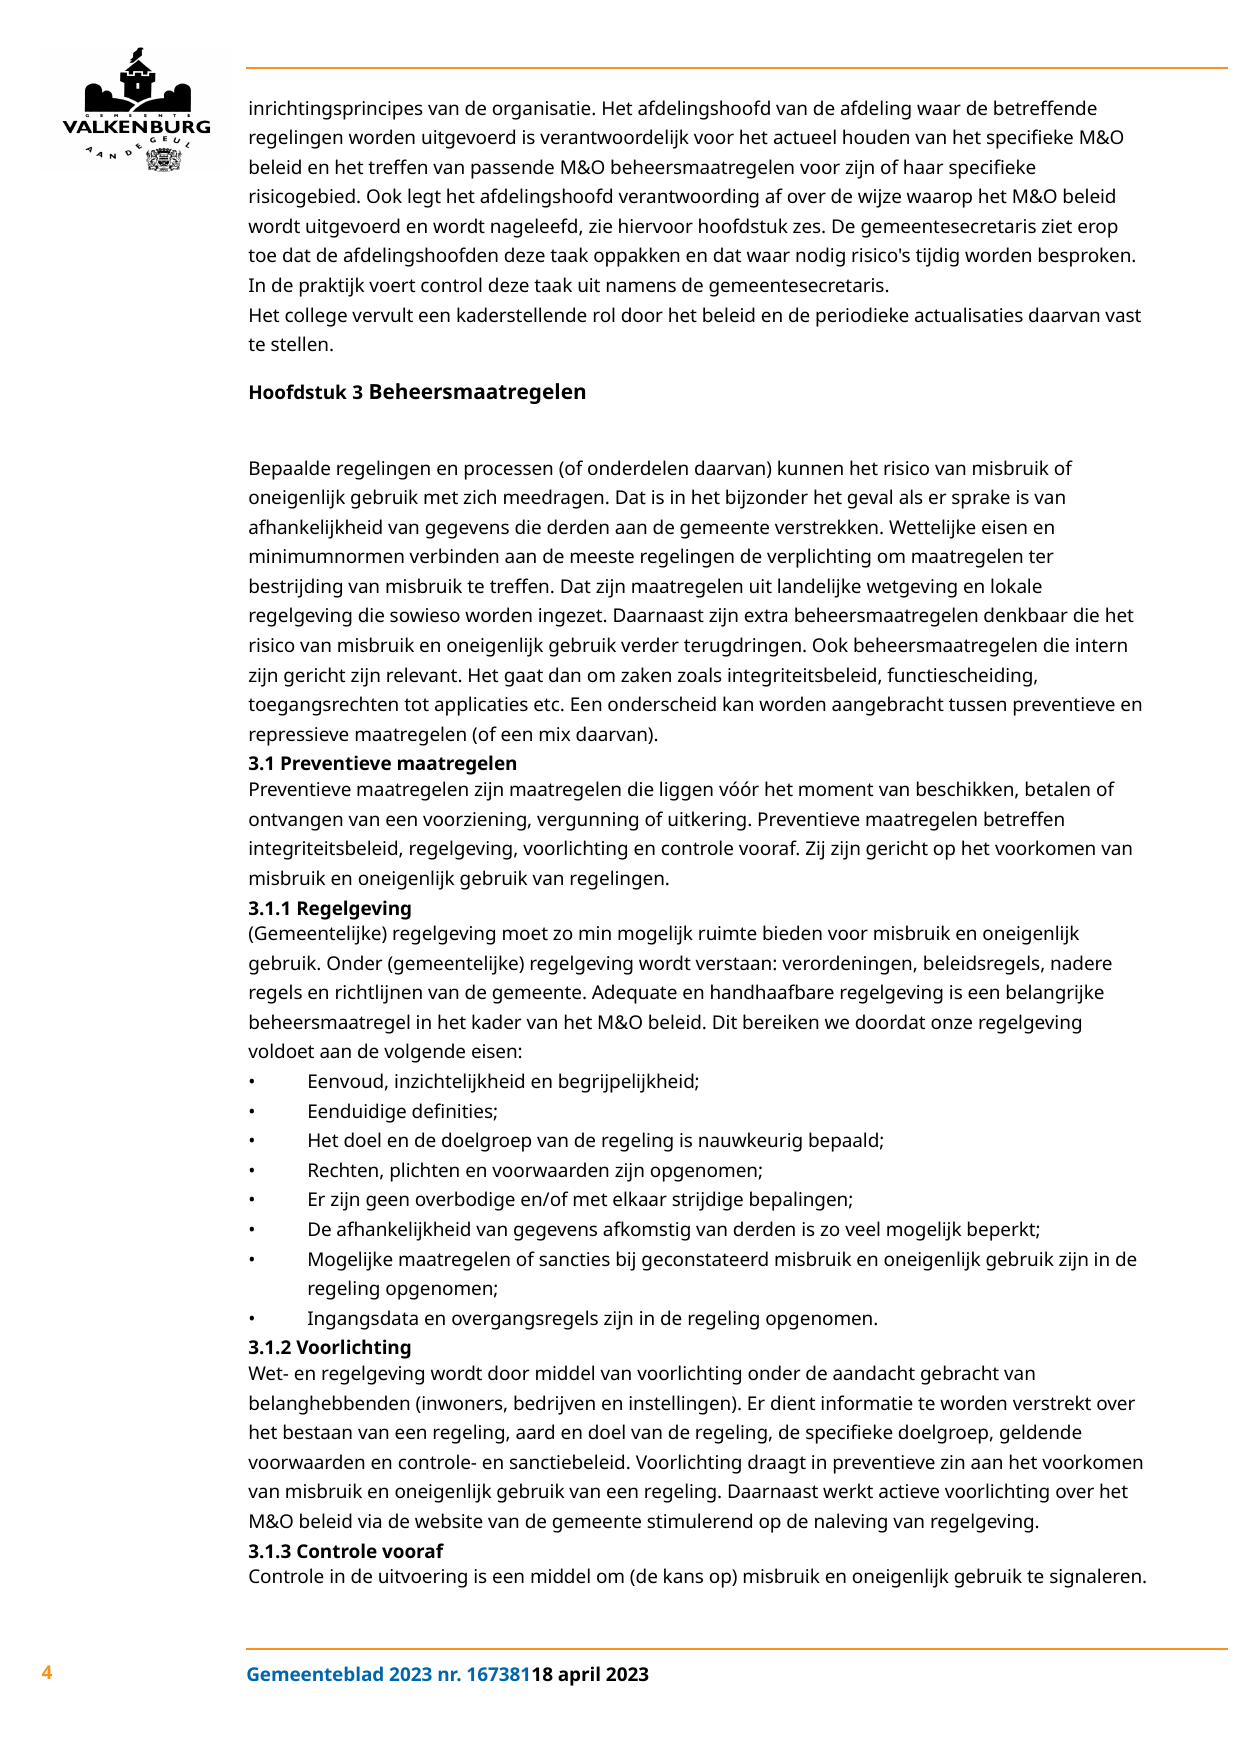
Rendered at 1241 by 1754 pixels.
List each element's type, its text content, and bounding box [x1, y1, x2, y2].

text 3.1 Preventieve maatregelen [248, 751, 1152, 776]
text Preventieve maatregelen zijn maatregelen die liggen vóór het moment van beschikken, betalen of ontvangen van een voorziening, vergunning of uitkering. Preventieve maatregelen betreffen integriteitsbeleid, regelgeving, voorlichting en controle vooraf. Zij zijn gericht op het voorkomen van misbruik en oneigenlijk gebruik van regelingen. [248, 776, 1152, 891]
text 3.1.2 Voorlichting [248, 1334, 1152, 1360]
list Ingangsdata en overgangsregels zijn in de regeling opgenomen. [248, 1305, 1152, 1331]
list Mogelijke maatregelen of sancties bij geconstateerd misbruik en oneigenlijk gebruik zijn in de regeling opgenomen; [248, 1246, 1152, 1301]
list Eenvoud, inzichtelijkheid en begrijpelijkheid; [248, 1068, 1152, 1094]
list Eenduidige definities; [248, 1098, 1152, 1124]
text Controle in de uitvoering is een middel om (de kans op) misbruik en oneigenlijk gebruik te signaleren. [248, 1563, 1152, 1589]
list De afhankelijkheid van gegevens afkomstig van derden is zo veel mogelijk beperkt; [248, 1216, 1152, 1242]
text Het college vervult een kaderstellende rol door het beleid en de periodieke actualisaties daarvan vast te stellen. [248, 302, 1152, 357]
text (Gemeentelijke) regelgeving moet zo min mogelijk ruimte bieden voor misbruik en oneigenlijk gebruik. Onder (gemeentelijke) regelgeving wordt verstaan: verordeningen, beleidsregels, nadere regels en richtlijnen van de gemeente. Adequate en handhaafbare regelgeving is een belangrijke beheersmaatregel in het kader van het M&O beleid. Dit bereiken we doordat onze regelgeving voldoet aan de volgende eisen: [248, 920, 1152, 1064]
text Hoofdstuk 3 Beheersmaatregelen [248, 377, 1152, 406]
text 3.1.3 Controle vooraf [248, 1538, 1152, 1563]
text inrichtingsprincipes van de organisatie. Het afdelingshoofd van de afdeling waar de betreffende regelingen worden uitgevoerd is verantwoordelijk voor het actueel houden van het specifieke M&O beleid en het treffen van passende M&O beheersmaatregelen voor zijn of haar specifieke risicogebied. Ook legt het afdelingshoofd verantwoording af over de wijze waarop het M&O beleid wordt uitgevoerd en wordt nageleefd, zie hiervoor hoofdstuk zes. De gemeentesecretaris ziet erop toe dat de afdelingshoofden deze taak oppakken en dat waar nodig risico's tijdig worden besproken. In de praktijk voert control deze taak uit namens de gemeentesecretaris. [248, 95, 1152, 298]
text Bepaalde regelingen en processen (of onderdelen daarvan) kunnen het risico van misbruik of oneigenlijk gebruik met zich meedragen. Dat is in het bijzonder het geval als er sprake is van afhankelijkheid van gegevens die derden aan de gemeente verstrekken. Wettelijke eisen en minimumnormen verbinden aan de meeste regelingen de verplichting om maatregelen ter bestrijding van misbruik te treffen. Dat zijn maatregelen uit landelijke wetgeving en lokale regelgeving die sowieso worden ingezet. Daarnaast zijn extra beheersmaatregelen denkbaar die het risico van misbruik en oneigenlijk gebruik verder terugdringen. Ook beheersmaatregelen die intern zijn gericht zijn relevant. Het gaat dan om zaken zoals integriteitsbeleid, functiescheiding, toegangsrechten tot applicaties etc. Een onderscheid kan worden aangebracht tussen preventieve en repressieve maatregelen (of een mix daarvan). [248, 455, 1152, 747]
text Wet- en regelgeving wordt door middel van voorlichting onder de aandacht gebracht van belanghebbenden (inwoners, bedrijven en instellingen). Er dient informatie te worden verstrekt over het bestaan van een regeling, aard en doel van de regeling, de specifieke doelgroep, geldende voorwaarden en controle- en sanctiebeleid. Voorlichting draagt in preventieve zin aan het voorkomen van misbruik en oneigenlijk gebruik van een regeling. Daarnaast werkt actieve voorlichting over het M&O beleid via de website van de gemeente stimulerend op de naleving van regelgeving. [248, 1360, 1152, 1534]
text 3.1.1 Regelgeving [248, 895, 1152, 920]
picture [41, 47, 231, 172]
list Het doel en de doelgroep van de regeling is nauwkeurig bepaald; [248, 1127, 1152, 1153]
list Er zijn geen overbodige en/of met elkaar strijdige bepalingen; [248, 1187, 1152, 1212]
list Rechten, plichten en voorwaarden zijn opgenomen; [248, 1157, 1152, 1183]
